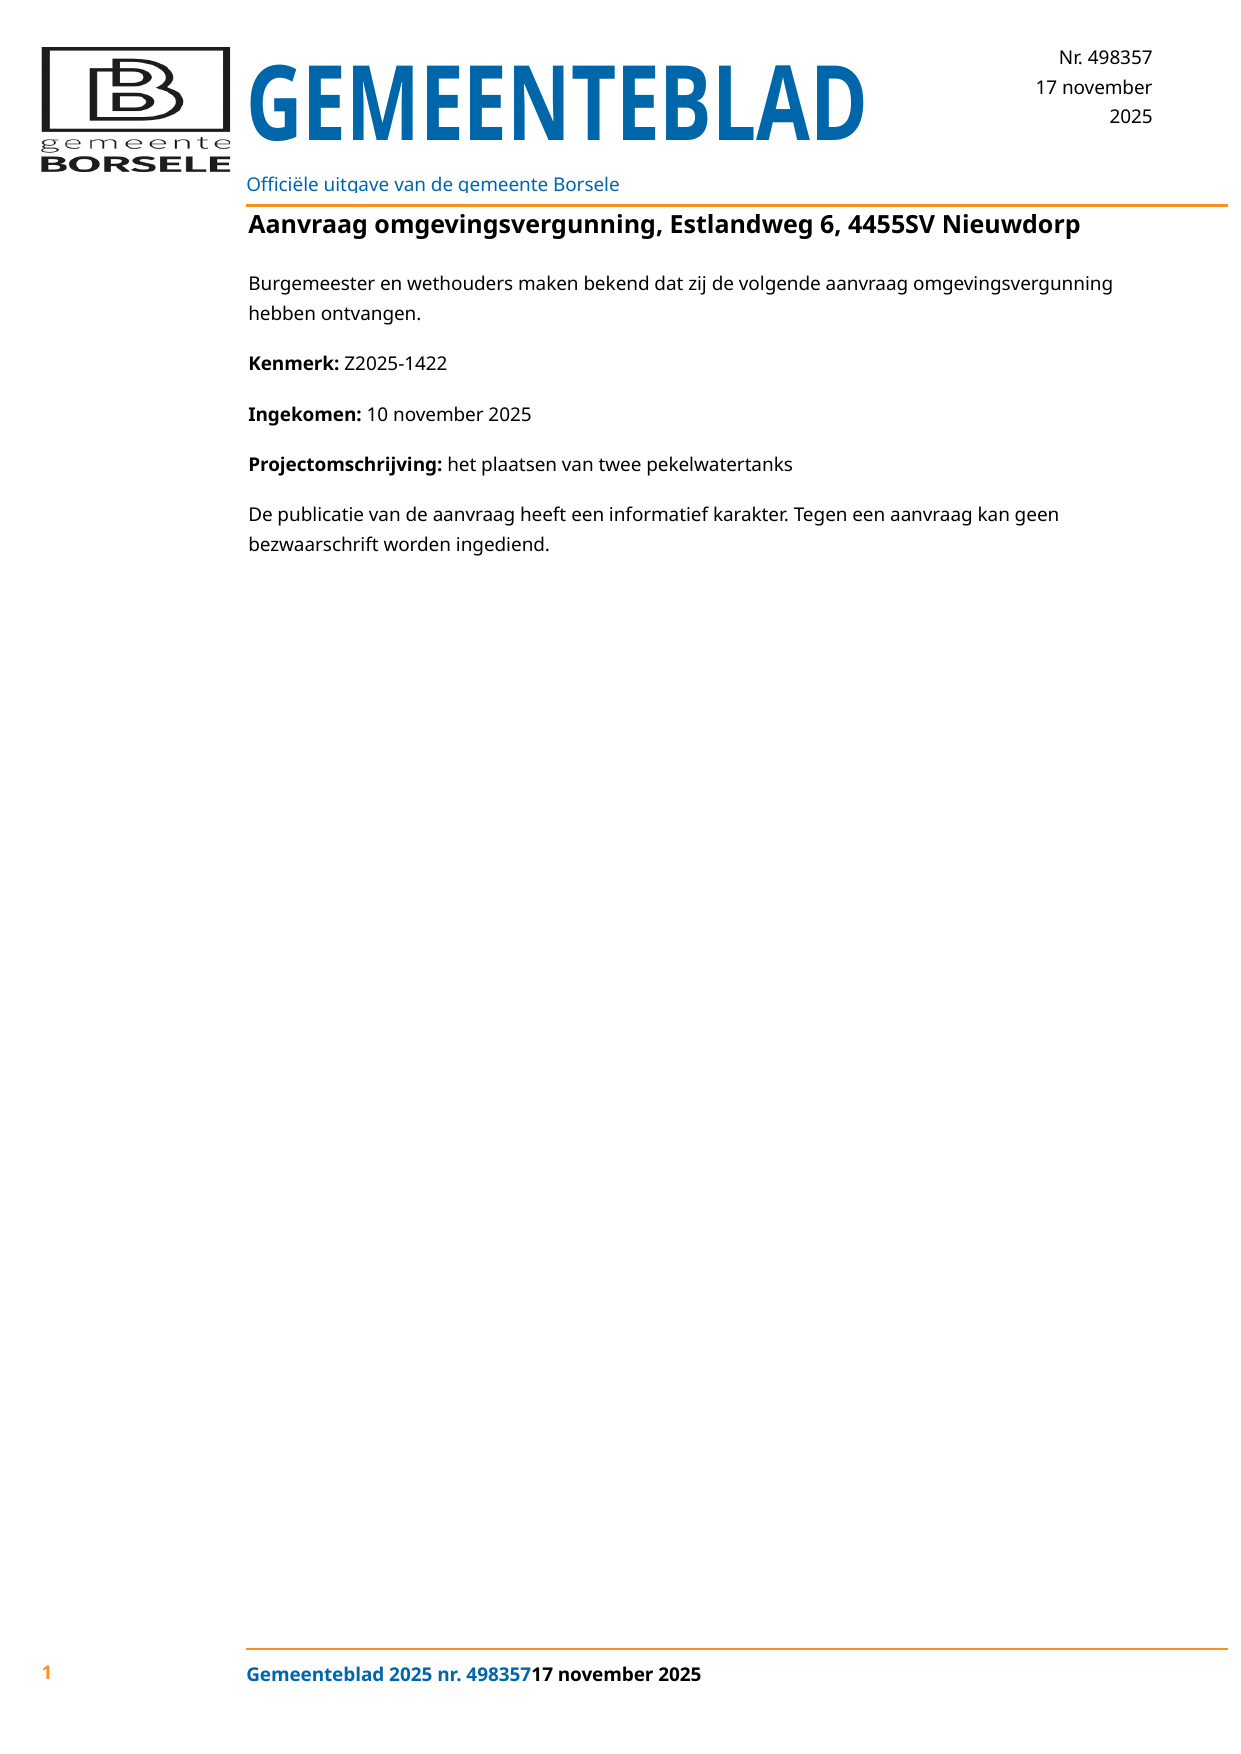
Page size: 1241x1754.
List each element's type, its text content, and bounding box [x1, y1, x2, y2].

text Kenmerk: Z2025-1422 [248, 350, 1152, 376]
text Burgemeester en wethouders maken bekend dat zij de volgende aanvraag omgevingsvergunning hebben ontvangen. [248, 270, 1152, 326]
text Ingekomen: 10 november 2025 [248, 401, 1152, 426]
text Projectomschrijving: het plaatsen van twee pekelwatertanks [248, 451, 1152, 477]
text De publicatie van de aanvraag heeft een informatief karakter. Tegen een aanvraag kan geen bezwaarschrift worden ingediend. [248, 502, 1152, 557]
picture [41, 47, 231, 172]
text Aanvraag omgevingsvergunning, Estlandweg 6, 4455SV Nieuwdorp [248, 207, 1152, 241]
